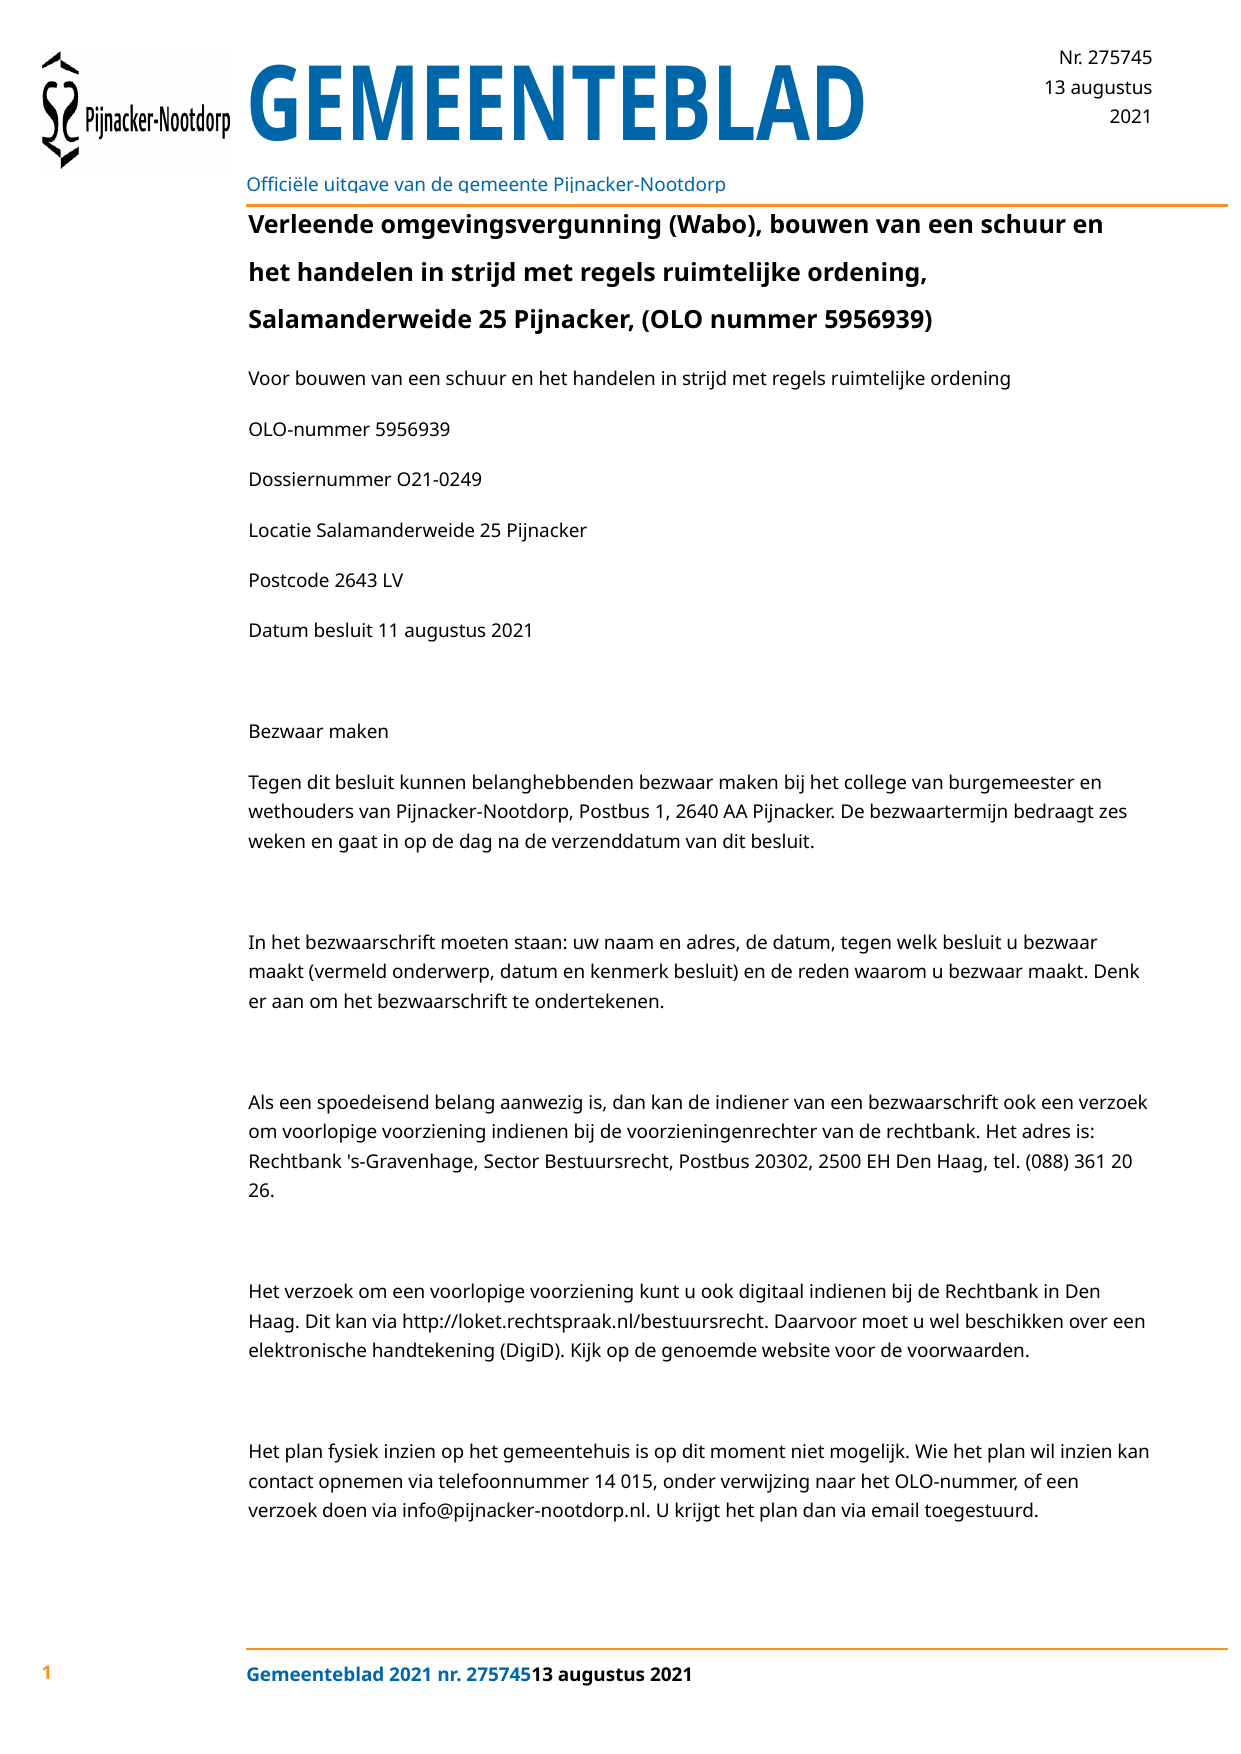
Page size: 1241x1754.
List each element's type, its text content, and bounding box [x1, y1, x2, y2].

text Datum besluit 11 augustus 2021 [248, 618, 1152, 643]
text Voor bouwen van een schuur en het handelen in strijd met regels ruimtelijke ordening [248, 366, 1152, 391]
text Dossiernummer O21-0249 [248, 466, 1152, 492]
picture [41, 47, 231, 172]
text Het plan fysiek inzien op het gemeentehuis is op dit moment niet mogelijk. Wie het plan wil inzien kan contact opnemen via telefoonnummer 14 015, onder verwijzing naar het OLO-nummer, of een verzoek doen via info@pijnacker-nootdorp.nl. U krijgt het plan dan via email toegestuurd. [248, 1438, 1152, 1523]
text Het verzoek om een voorlopige voorziening kunt u ook digitaal indienen bij de Rechtbank in Den Haag. Dit kan via http://loket.rechtspraak.nl/bestuursrecht. Daarvoor moet u wel beschikken over een elektronische handtekening (DigiD). Kijk op de genoemde website voor de voorwaarden. [248, 1278, 1152, 1363]
text Locatie Salamanderweide 25 Pijnacker [248, 517, 1152, 542]
text Postcode 2643 LV [248, 567, 1152, 593]
text OLO-nummer 5956939 [248, 416, 1152, 442]
text Bezwaar maken [248, 718, 1152, 744]
text Verleende omgevingsvergunning (Wabo), bouwen van een schuur en het handelen in strijd met regels ruimtelijke ordening, Salamanderweide 25 Pijnacker, (OLO nummer 5956939) [248, 207, 1152, 336]
text Tegen dit besluit kunnen belanghebbenden bezwaar maken bij het college van burgemeester en wethouders van Pijnacker-Nootdorp, Postbus 1, 2640 AA Pijnacker. De bezwaartermijn bedraagt zes weken en gaat in op de dag na de verzenddatum van dit besluit. [248, 769, 1152, 854]
text In het bezwaarschrift moeten staan: uw naam en adres, de datum, tegen welk besluit u bezwaar maakt (vermeld onderwerp, datum en kenmerk besluit) en de reden waarom u bezwaar maakt. Denk er aan om het bezwaarschrift te ondertekenen. [248, 929, 1152, 1014]
text Als een spoedeisend belang aanwezig is, dan kan de indiener van een bezwaarschrift ook een verzoek om voorlopige voorziening indienen bij de voorzieningenrechter van de rechtbank. Het adres is: Rechtbank 's-Gravenhage, Sector Bestuursrecht, Postbus 20302, 2500 EH Den Haag, tel. (088) 361 20 26. [248, 1089, 1152, 1203]
